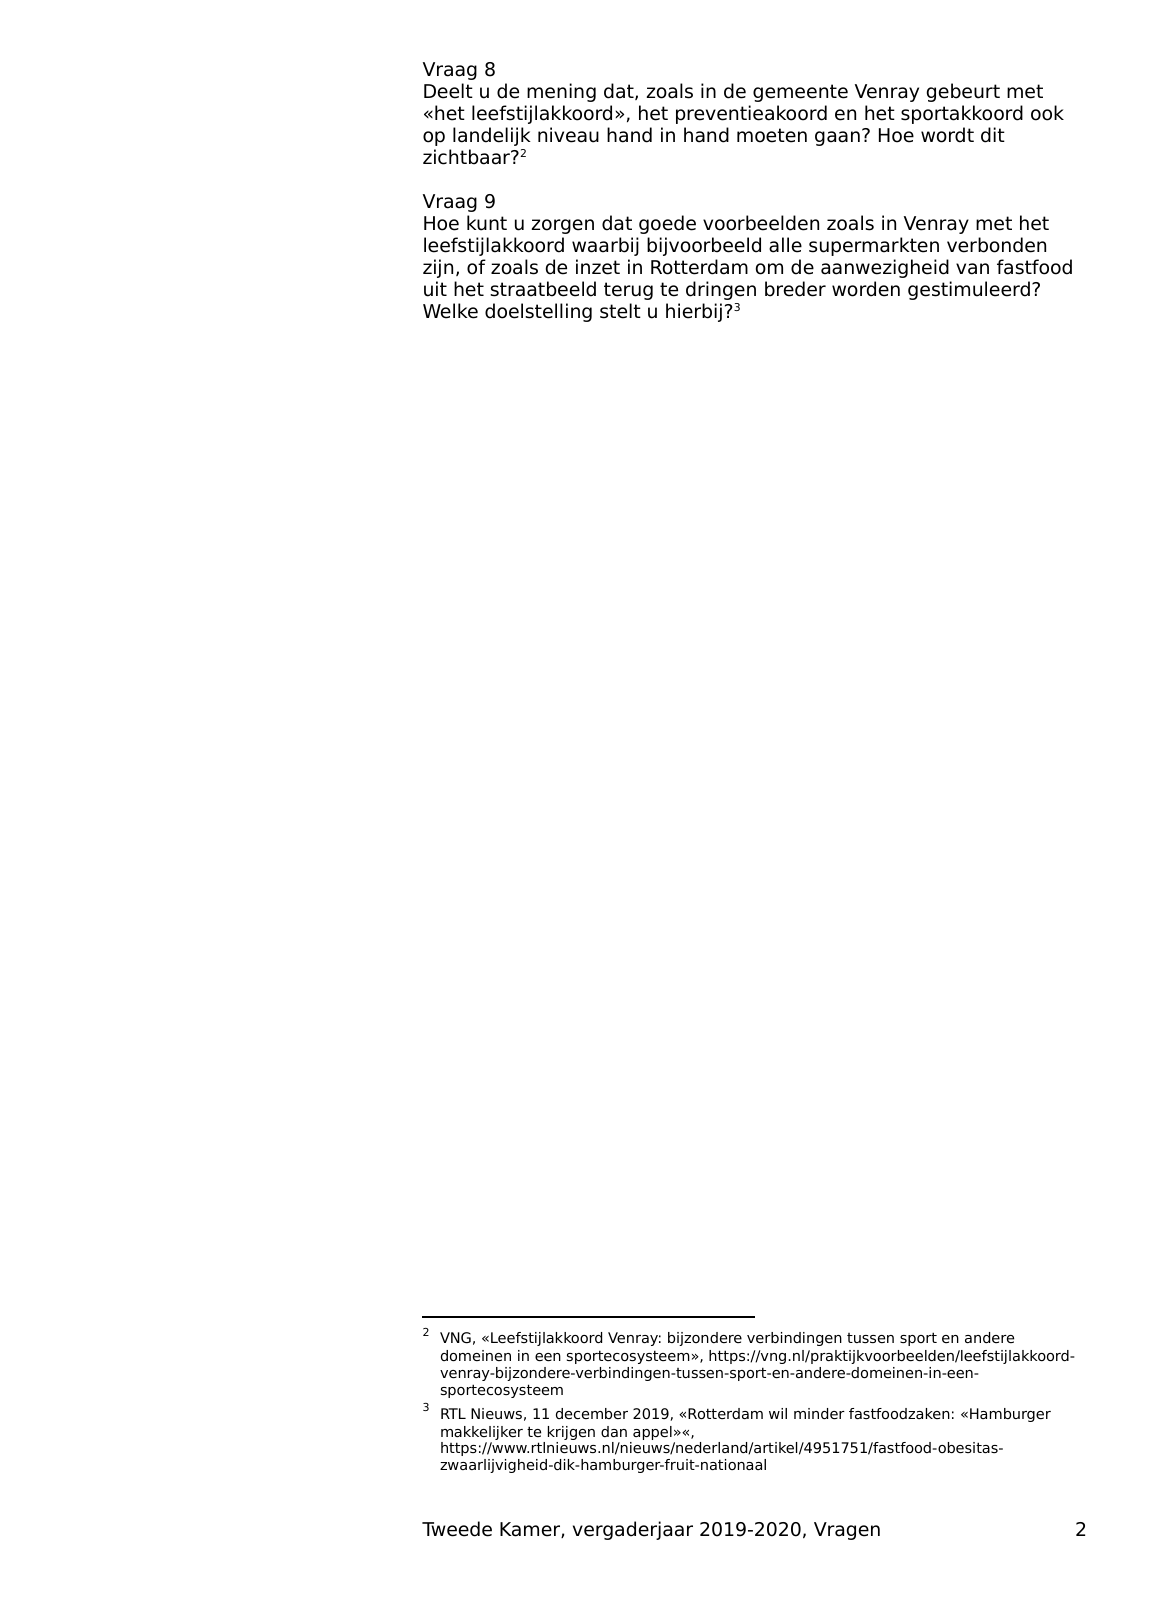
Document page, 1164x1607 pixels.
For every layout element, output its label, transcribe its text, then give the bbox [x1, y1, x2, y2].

text VNG, «Leefstijlakkoord Venray: bijzondere verbindingen tussen sport en andere domeinen in een sportecosysteem», https://vng.nl/praktijkvoorbeelden/leefstijlakkoord-venray-bijzondere-verbindingen-tussen-sport-en-andere-domeinen-in-een-sportecosysteem [422, 1326, 1087, 1399]
text RTL Nieuws, 11 december 2019, «Rotterdam wil minder fastfoodzaken: «Hamburger makkelijker te krijgen dan appel»«, https://www.rtlnieuws.nl/nieuws/nederland/artikel/4951751/fastfood-obesitas-zwaarlijvigheid-dik-hamburger-fruit-nationaal [422, 1402, 1087, 1474]
text Vraag 8 [422, 59, 1087, 81]
text Vraag 9 [422, 191, 1087, 213]
text Deelt u de mening dat, zoals in de gemeente Venray gebeurt met «het leefstijlakkoord», het preventieakoord en het sportakkoord ook op landelijk niveau hand in hand moeten gaan? Hoe wordt dit zichtbaar? [422, 81, 1087, 169]
text Hoe kunt u zorgen dat goede voorbeelden zoals in Venray met het leefstijlakkoord waarbij bijvoorbeeld alle supermarkten verbonden zijn, of zoals de inzet in Rotterdam om de aanwezigheid van fastfood uit het straatbeeld terug te dringen breder worden gestimuleerd? Welke doelstelling stelt u hierbij? [422, 213, 1087, 323]
